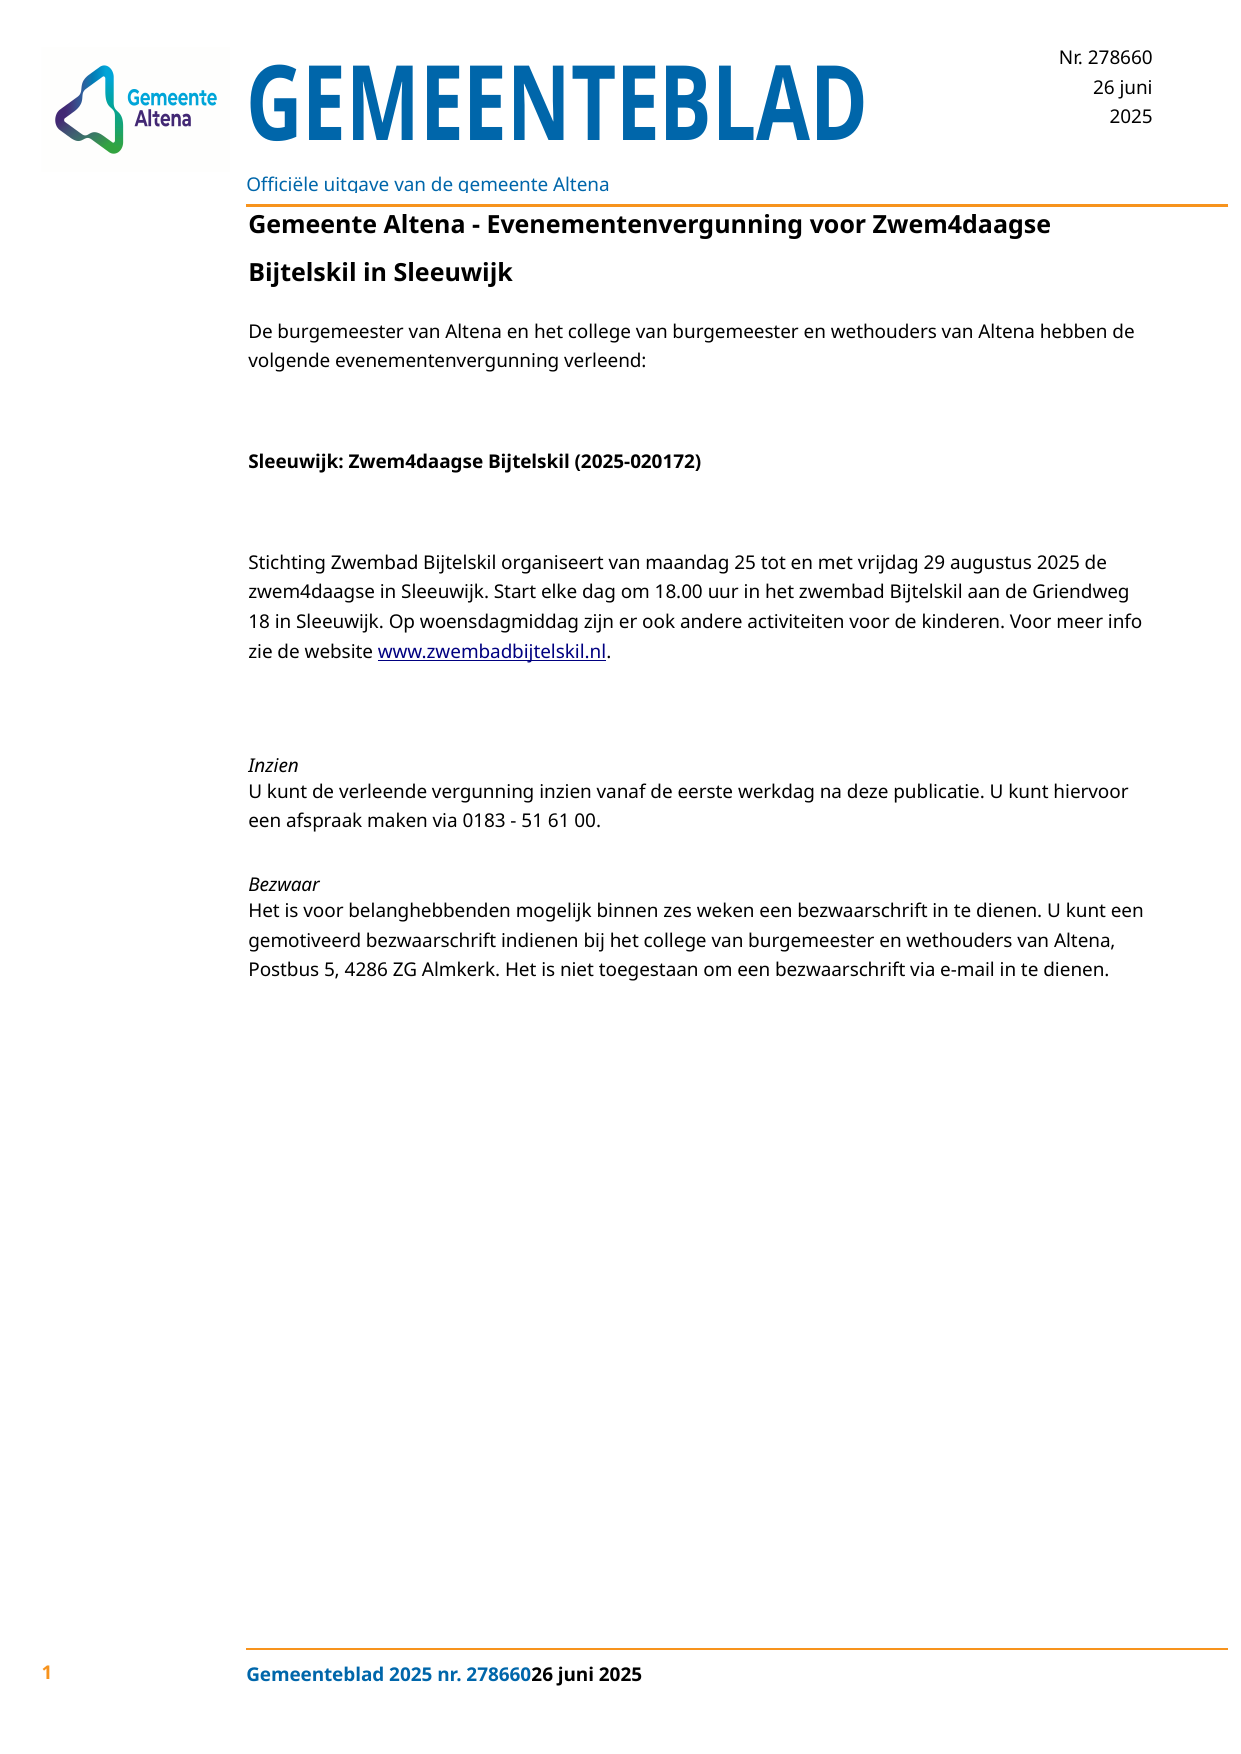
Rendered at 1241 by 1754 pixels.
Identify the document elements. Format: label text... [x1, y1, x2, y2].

text Sleeuwijk: Zwem4daagse Bijtelskil (2025-020172) [248, 448, 1152, 474]
picture [41, 47, 231, 172]
text De burgemeester van Altena en het college van burgemeester en wethouders van Altena hebben de volgende evenementenvergunning verleend: [248, 318, 1152, 373]
text Bezwaar [248, 872, 1152, 897]
text U kunt de verleende vergunning inzien vanaf de eerste werkdag na deze publicatie. U kunt hiervoor een afspraak maken via 0183 - 51 61 00. [248, 778, 1152, 833]
text Gemeente Altena - Evenementenvergunning voor Zwem4daagse Bijtelskil in Sleeuwijk [248, 207, 1152, 288]
text Inzien [248, 752, 1152, 778]
text Stichting Zwembad Bijtelskil organiseert van maandag 25 tot en met vrijdag 29 augustus 2025 de zwem4daagse in Sleeuwijk. Start elke dag om 18.00 uur in het zwembad Bijtelskil aan de Griendweg 18 in Sleeuwijk. Op woensdagmiddag zijn er ook andere activiteiten voor de kinderen. Voor meer info zie de website www.zwembadbijtelskil.nl. [248, 549, 1152, 664]
text Het is voor belanghebbenden mogelijk binnen zes weken een bezwaarschrift in te dienen. U kunt een gemotiveerd bezwaarschrift indienen bij het college van burgemeester en wethouders van Altena, Postbus 5, 4286 ZG Almkerk. Het is niet toegestaan om een bezwaarschrift via e-mail in te dienen. [248, 897, 1152, 982]
